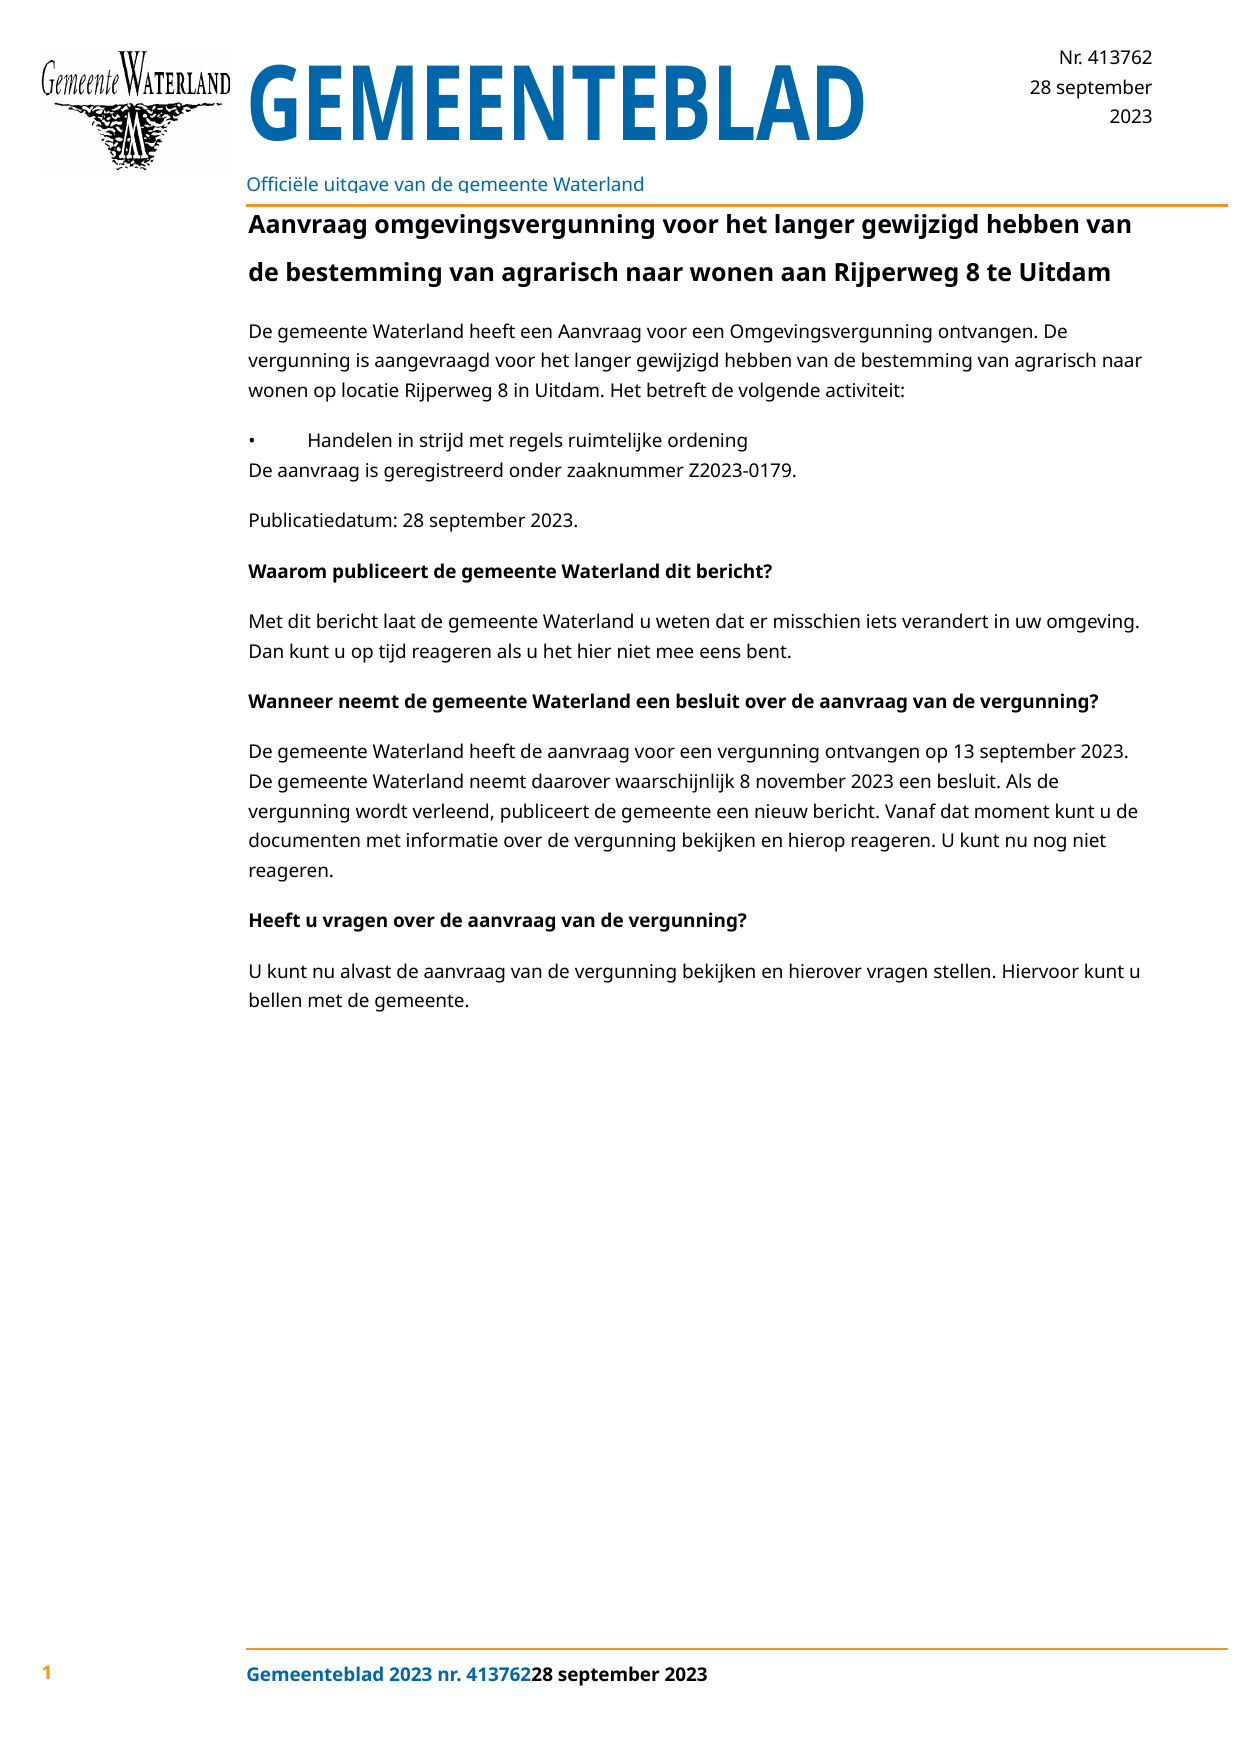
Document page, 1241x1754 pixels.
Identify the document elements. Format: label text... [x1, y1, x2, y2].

text De gemeente Waterland heeft een Aanvraag voor een Omgevingsvergunning ontvangen. De vergunning is aangevraagd voor het langer gewijzigd hebben van de bestemming van agrarisch naar wonen op locatie Rijperweg 8 in Uitdam. Het betreft de volgende activiteit: [248, 318, 1152, 403]
text U kunt nu alvast de aanvraag van de vergunning bekijken en hierover vragen stellen. Hiervoor kunt u bellen met de gemeente. [248, 958, 1152, 1013]
text Heeft u vragen over de aanvraag van de vergunning? [248, 907, 1152, 933]
picture [41, 47, 231, 172]
text Wanneer neemt de gemeente Waterland een besluit over de aanvraag van de vergunning? [248, 688, 1152, 714]
text Met dit bericht laat de gemeente Waterland u weten dat er misschien iets verandert in uw omgeving. Dan kunt u op tijd reageren als u het hier niet mee eens bent. [248, 608, 1152, 664]
text Aanvraag omgevingsvergunning voor het langer gewijzigd hebben van de bestemming van agrarisch naar wonen aan Rijperweg 8 te Uitdam [248, 207, 1152, 288]
text De aanvraag is geregistreerd onder zaaknummer Z2023-0179. [248, 457, 1152, 483]
text De gemeente Waterland heeft de aanvraag voor een vergunning ontvangen op 13 september 2023. De gemeente Waterland neemt daarover waarschijnlijk 8 november 2023 een besluit. Als de vergunning wordt verleend, publiceert de gemeente een nieuw bericht. Vanaf dat moment kunt u de documenten met informatie over de vergunning bekijken en hierop reageren. U kunt nu nog niet reageren. [248, 739, 1152, 883]
text Waarom publiceert de gemeente Waterland dit bericht? [248, 558, 1152, 584]
list Handelen in strijd met regels ruimtelijke ordening [248, 427, 1152, 453]
text Publicatiedatum: 28 september 2023. [248, 507, 1152, 533]
